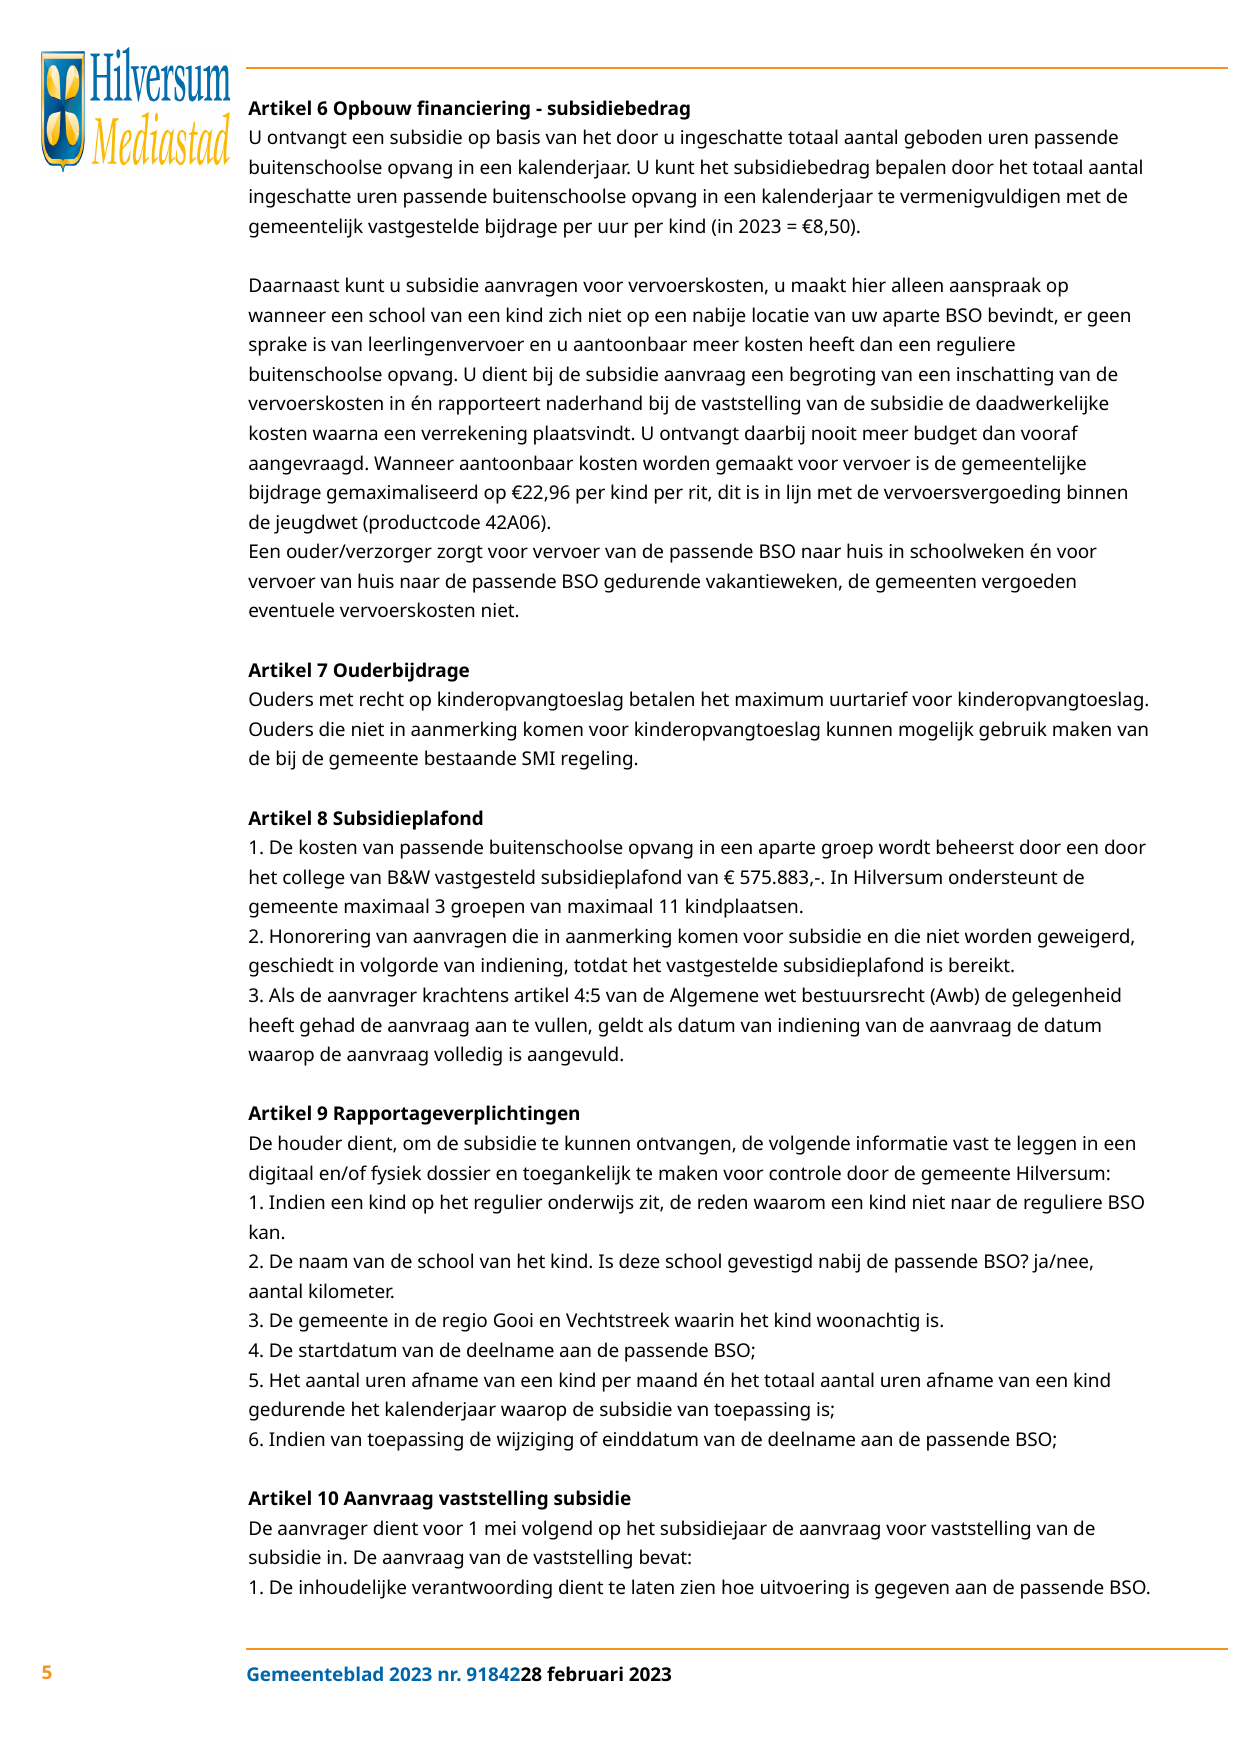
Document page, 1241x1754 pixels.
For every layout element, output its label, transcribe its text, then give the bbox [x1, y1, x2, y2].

text De aanvrager dient voor 1 mei volgend op het subsidiejaar de aanvraag voor vaststelling van de subsidie in. De aanvraag van de vaststelling bevat: [248, 1515, 1152, 1570]
text 1. De inhoudelijke verantwoording dient te laten zien hoe uitvoering is gegeven aan de passende BSO. [248, 1574, 1152, 1600]
text U ontvangt een subsidie op basis van het door u ingeschatte totaal aantal geboden uren passende buitenschoolse opvang in een kalenderjaar. U kunt het subsidiebedrag bepalen door het totaal aantal ingeschatte uren passende buitenschoolse opvang in een kalenderjaar te vermenigvuldigen met de gemeentelijk vastgestelde bijdrage per uur per kind (in 2023 = €8,50). [248, 124, 1152, 239]
text 2. Honorering van aanvragen die in aanmerking komen voor subsidie en die niet worden geweigerd, geschiedt in volgorde van indiening, totdat het vastgestelde subsidieplafond is bereikt. [248, 923, 1152, 978]
text 3. Als de aanvrager krachtens artikel 4:5 van de Algemene wet bestuursrecht (Awb) de gelegenheid heeft gehad de aanvraag aan te vullen, geldt als datum van indiening van de aanvraag de datum waarop de aanvraag volledig is aangevuld. [248, 982, 1152, 1067]
text De houder dient, om de subsidie te kunnen ontvangen, de volgende informatie vast te leggen in een digitaal en/of fysiek dossier en toegankelijk te maken voor controle door de gemeente Hilversum: [248, 1130, 1152, 1186]
text Een ouder/verzorger zorgt voor vervoer van de passende BSO naar huis in schoolweken én voor vervoer van huis naar de passende BSO gedurende vakantieweken, de gemeenten vergoeden eventuele vervoerskosten niet. [248, 538, 1152, 623]
text Daarnaast kunt u subsidie aanvragen voor vervoerskosten, u maakt hier alleen aanspraak op wanneer een school van een kind zich niet op een nabije locatie van uw aparte BSO bevindt, er geen sprake is van leerlingenvervoer en u aantoonbaar meer kosten heeft dan een reguliere buitenschoolse opvang. U dient bij de subsidie aanvraag een begroting van een inschatting van de vervoerskosten in én rapporteert naderhand bij de vaststelling van de subsidie de daadwerkelijke kosten waarna een verrekening plaatsvindt. U ontvangt daarbij nooit meer budget dan vooraf aangevraagd. Wanneer aantoonbaar kosten worden gemaakt voor vervoer is de gemeentelijke bijdrage gemaximaliseerd op €22,96 per kind per rit, dit is in lijn met de vervoersvergoeding binnen de jeugdwet (productcode 42A06). [248, 272, 1152, 535]
text 1. Indien een kind op het regulier onderwijs zit, de reden waarom een kind niet naar de reguliere BSO kan. [248, 1189, 1152, 1245]
text Artikel 8 Subsidieplafond [248, 805, 1152, 831]
text Artikel 7 Ouderbijdrage [248, 657, 1152, 683]
text 1. De kosten van passende buitenschoolse opvang in een aparte groep wordt beheerst door een door het college van B&W vastgesteld subsidieplafond van € 575.883,-. In Hilversum ondersteunt de gemeente maximaal 3 groepen van maximaal 11 kindplaatsen. [248, 834, 1152, 919]
text 2. De naam van de school van het kind. Is deze school gevestigd nabij de passende BSO? ja/nee, aantal kilometer. [248, 1248, 1152, 1304]
text Artikel 10 Aanvraag vaststelling subsidie [248, 1485, 1152, 1511]
text 4. De startdatum van de deelname aan de passende BSO; [248, 1337, 1152, 1363]
text 3. De gemeente in de regio Gooi en Vechtstreek waarin het kind woonachtig is. [248, 1308, 1152, 1333]
text Artikel 6 Opbouw financiering - subsidiebedrag [248, 95, 1152, 121]
text Ouders met recht op kinderopvangtoeslag betalen het maximum uurtarief voor kinderopvangtoeslag. [248, 686, 1152, 712]
text Ouders die niet in aanmerking komen voor kinderopvangtoeslag kunnen mogelijk gebruik maken van de bij de gemeente bestaande SMI regeling. [248, 716, 1152, 771]
text 5. Het aantal uren afname van een kind per maand én het totaal aantal uren afname van een kind gedurende het kalenderjaar waarop de subsidie van toepassing is; [248, 1367, 1152, 1422]
text Artikel 9 Rapportageverplichtingen [248, 1101, 1152, 1126]
text 6. Indien van toepassing de wijziging of einddatum van de deelname aan de passende BSO; [248, 1426, 1152, 1452]
picture [41, 47, 231, 172]
